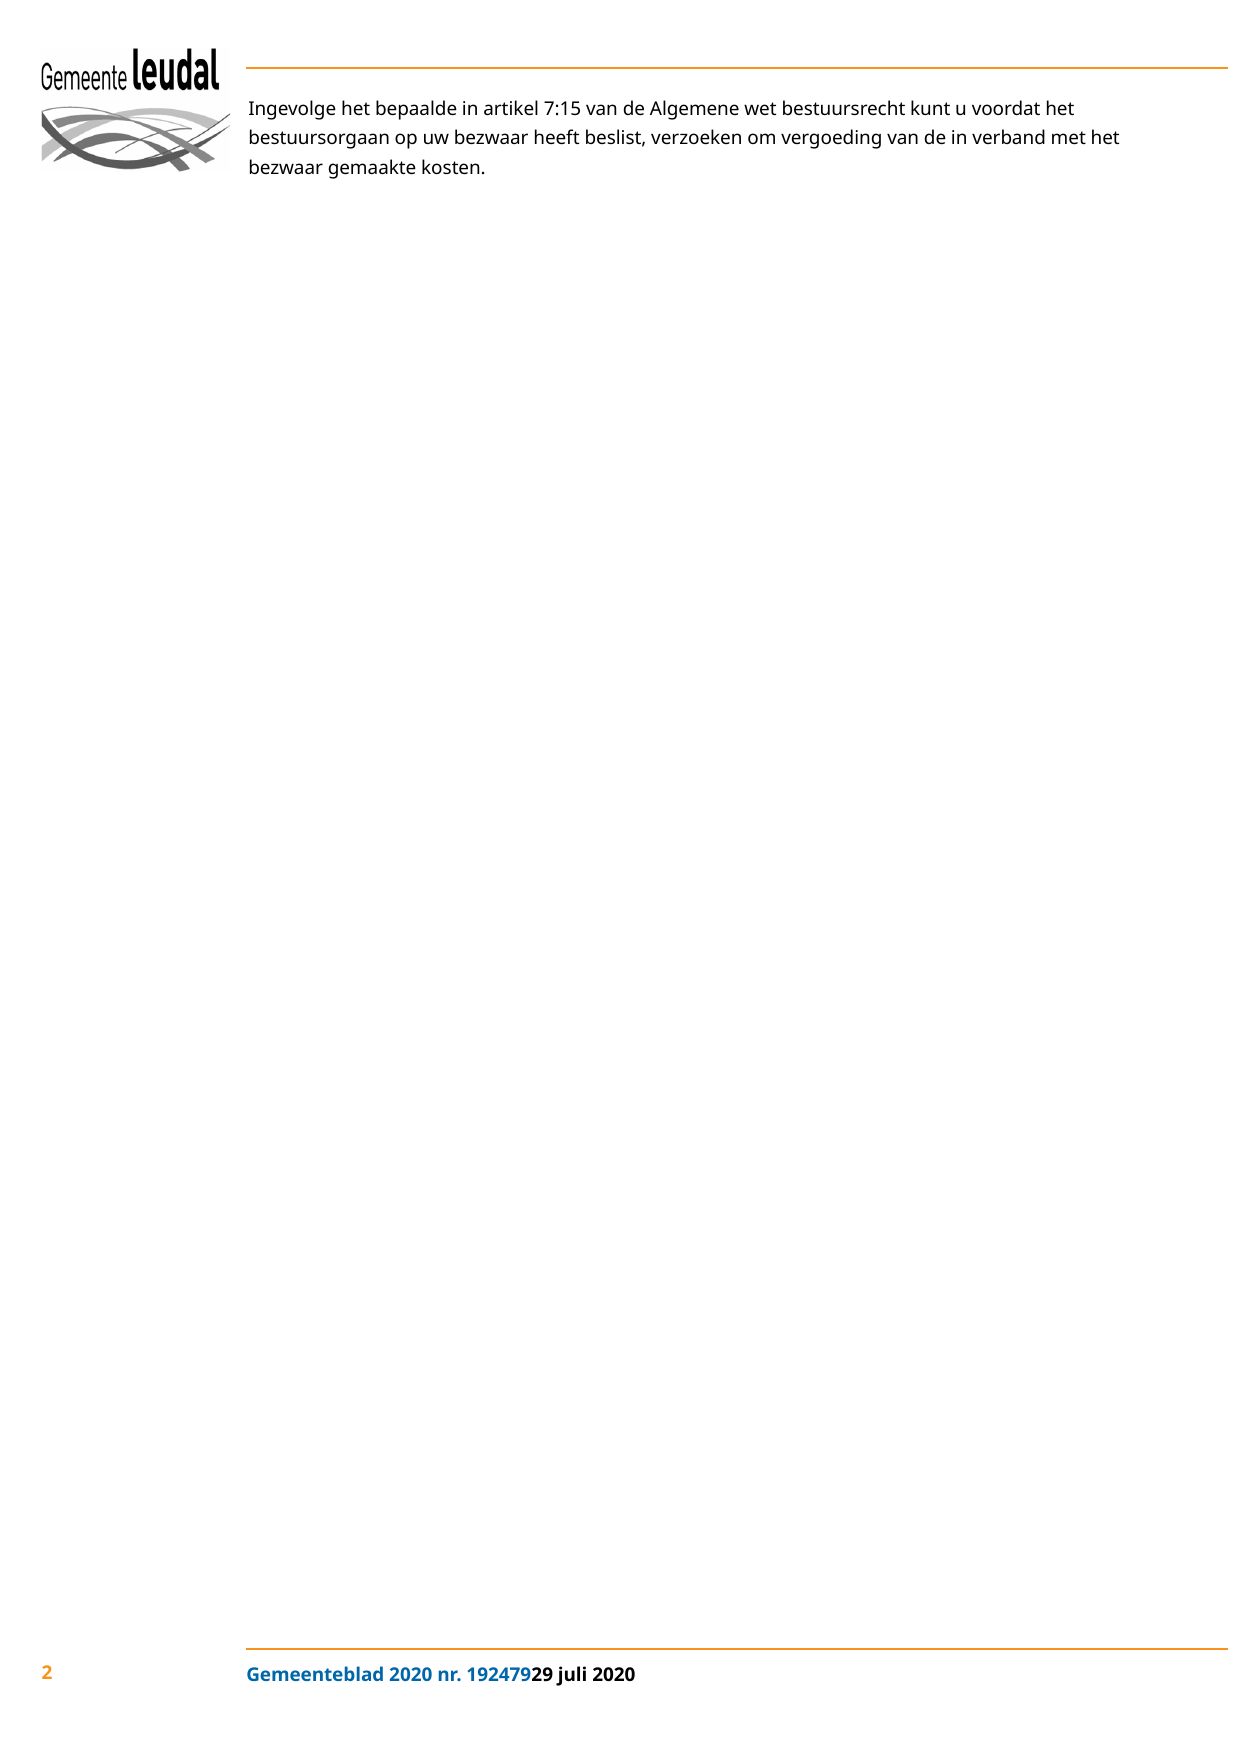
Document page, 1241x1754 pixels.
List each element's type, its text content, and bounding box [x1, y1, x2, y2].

text Ingevolge het bepaalde in artikel 7:15 van de Algemene wet bestuursrecht kunt u voordat het bestuursorgaan op uw bezwaar heeft beslist, verzoeken om vergoeding van de in verband met het bezwaar gemaakte kosten. [248, 95, 1152, 180]
picture [41, 47, 231, 172]
